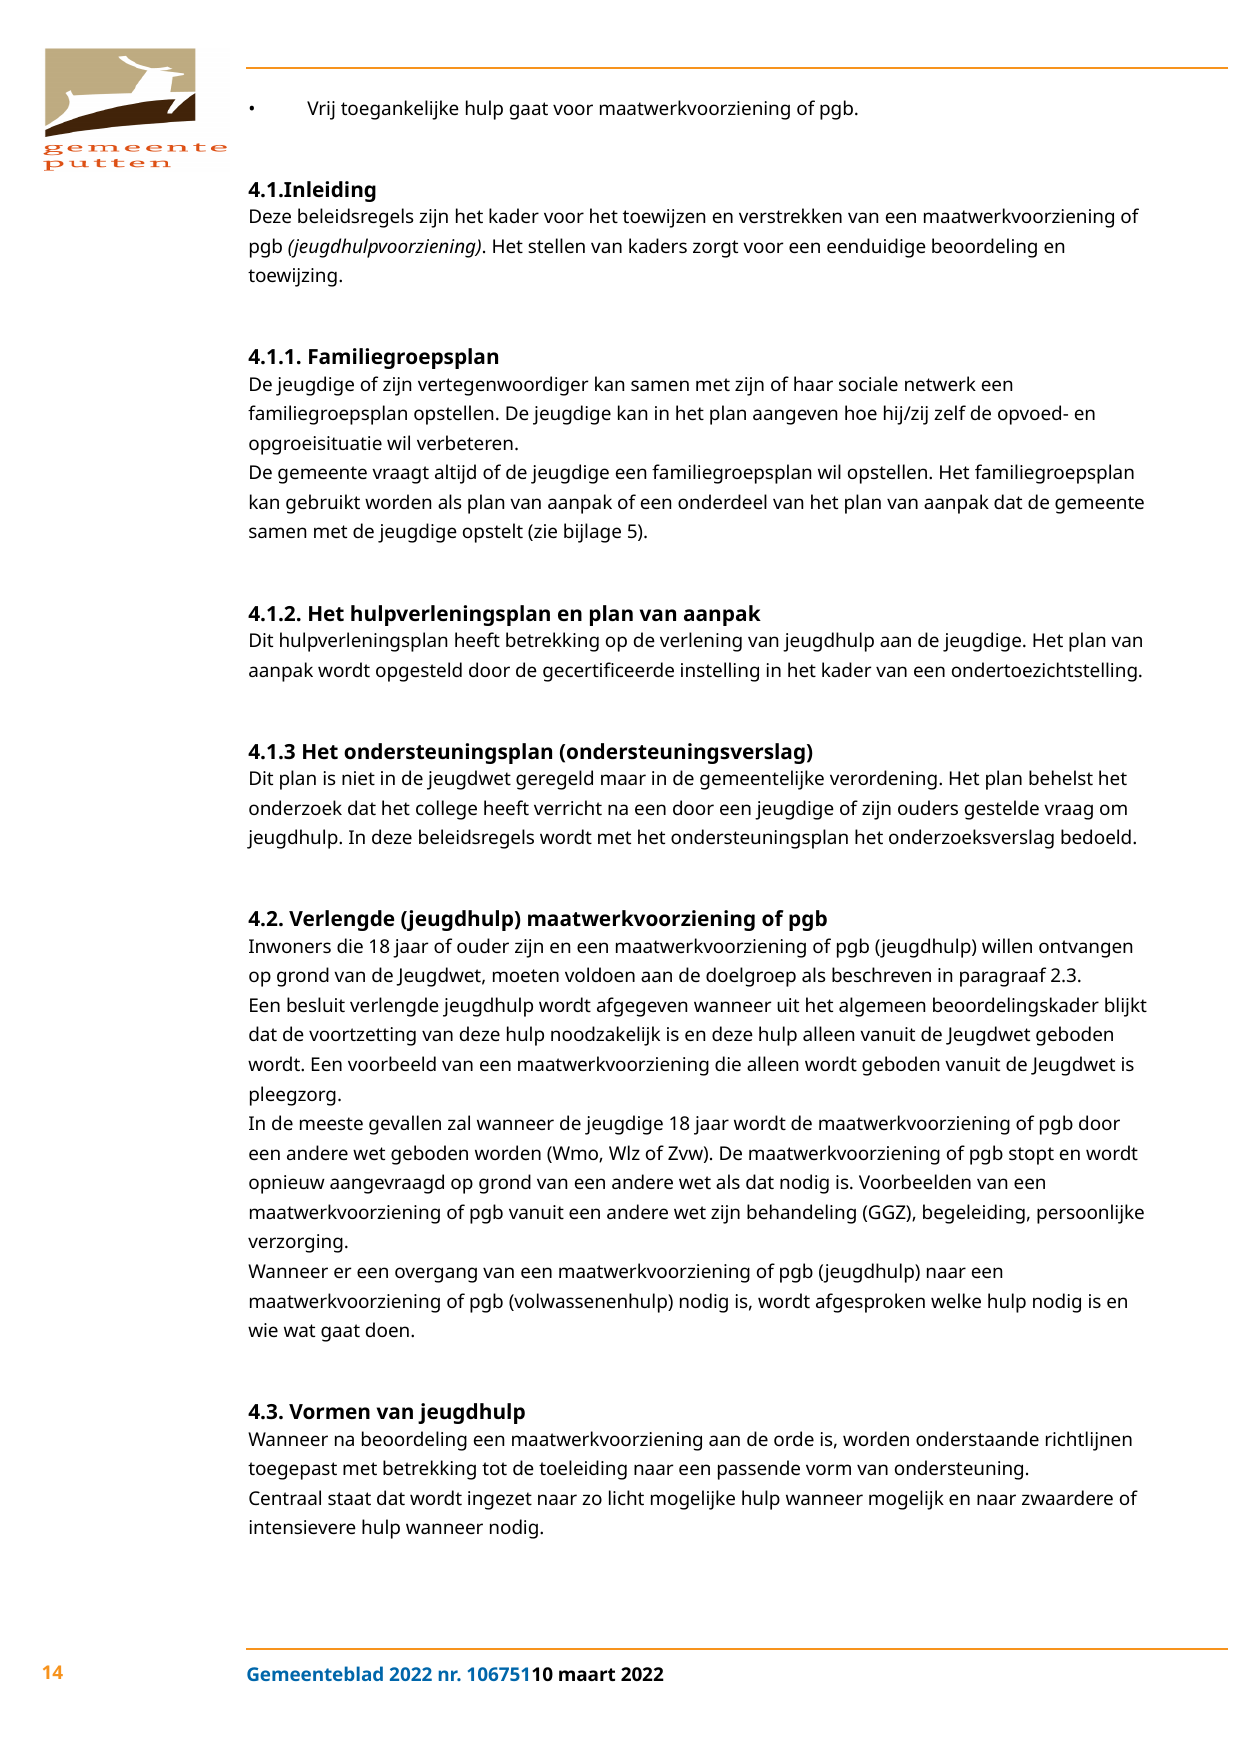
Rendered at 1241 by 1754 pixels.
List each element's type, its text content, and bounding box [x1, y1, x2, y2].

text Wanneer er een overgang van een maatwerkvoorziening of pgb (jeugdhulp) naar een maatwerkvoorziening of pgb (volwassenenhulp) nodig is, wordt afgesproken welke hulp nodig is en wie wat gaat doen. [248, 1258, 1152, 1343]
picture [41, 47, 231, 172]
text Centraal staat dat wordt ingezet naar zo licht mogelijke hulp wanneer mogelijk en naar zwaardere of intensievere hulp wanneer nodig. [248, 1485, 1152, 1540]
text 4.2. Verlengde (jeugdhulp) maatwerkvoorziening of pgb [248, 904, 1152, 933]
text 4.1.Inleiding [248, 175, 1152, 203]
text Een besluit verlengde jeugdhulp wordt afgegeven wanneer uit het algemeen beoordelingskader blijkt dat de voortzetting van deze hulp noodzakelijk is en deze hulp alleen vanuit de Jeugdwet geboden wordt. Een voorbeeld van een maatwerkvoorziening die alleen wordt geboden vanuit de Jeugdwet is pleegzorg. [248, 992, 1152, 1106]
text 4.1.3 Het ondersteuningsplan (ondersteuningsverslag) [248, 737, 1152, 765]
list Vrij toegankelijke hulp gaat voor maatwerkvoorziening of pgb. [248, 95, 1152, 121]
text 4.1.2. Het hulpverleningsplan en plan van aanpak [248, 599, 1152, 627]
text 4.1.1. Familiegroepsplan [248, 342, 1152, 371]
text De gemeente vraagt altijd of de jeugdige een familiegroepsplan wil opstellen. Het familiegroepsplan kan gebruikt worden als plan van aanpak of een onderdeel van het plan van aanpak dat de gemeente samen met de jeugdige opstelt (zie bijlage 5). [248, 459, 1152, 544]
text Inwoners die 18 jaar of ouder zijn en een maatwerkvoorziening of pgb (jeugdhulp) willen ontvangen op grond van de Jeugdwet, moeten voldoen aan de doelgroep als beschreven in paragraaf 2.3. [248, 933, 1152, 988]
text Dit hulpverleningsplan heeft betrekking op de verlening van jeugdhulp aan de jeugdige. Het plan van aanpak wordt opgesteld door de gecertificeerde instelling in het kader van een ondertoezichtstelling. [248, 627, 1152, 682]
text In de meeste gevallen zal wanneer de jeugdige 18 jaar wordt de maatwerkvoorziening of pgb door een andere wet geboden worden (Wmo, Wlz of Zvw). De maatwerkvoorziening of pgb stopt en wordt opnieuw aangevraagd op grond van een andere wet als dat nodig is. Voorbeelden van een maatwerkvoorziening of pgb vanuit een andere wet zijn behandeling (GGZ), begeleiding, persoonlijke verzorging. [248, 1110, 1152, 1254]
text 4.3. Vormen van jeugdhulp [248, 1397, 1152, 1426]
text Wanneer na beoordeling een maatwerkvoorziening aan de orde is, worden onderstaande richtlijnen toegepast met betrekking tot de toeleiding naar een passende vorm van ondersteuning. [248, 1426, 1152, 1481]
text De jeugdige of zijn vertegenwoordiger kan samen met zijn of haar sociale netwerk een familiegroepsplan opstellen. De jeugdige kan in het plan aangeven hoe hij/zij zelf de opvoed- en opgroeisituatie wil verbeteren. [248, 371, 1152, 456]
text Deze beleidsregels zijn het kader voor het toewijzen en verstrekken van een maatwerkvoorziening of pgb (jeugdhulpvoorziening). Het stellen van kaders zorgt voor een eenduidige beoordeling en toewijzing. [248, 203, 1152, 288]
text Dit plan is niet in de jeugdwet geregeld maar in de gemeentelijke verordening. Het plan behelst het onderzoek dat het college heeft verricht na een door een jeugdige of zijn ouders gestelde vraag om jeugdhulp. In deze beleidsregels wordt met het ondersteuningsplan het onderzoeksverslag bedoeld. [248, 765, 1152, 850]
